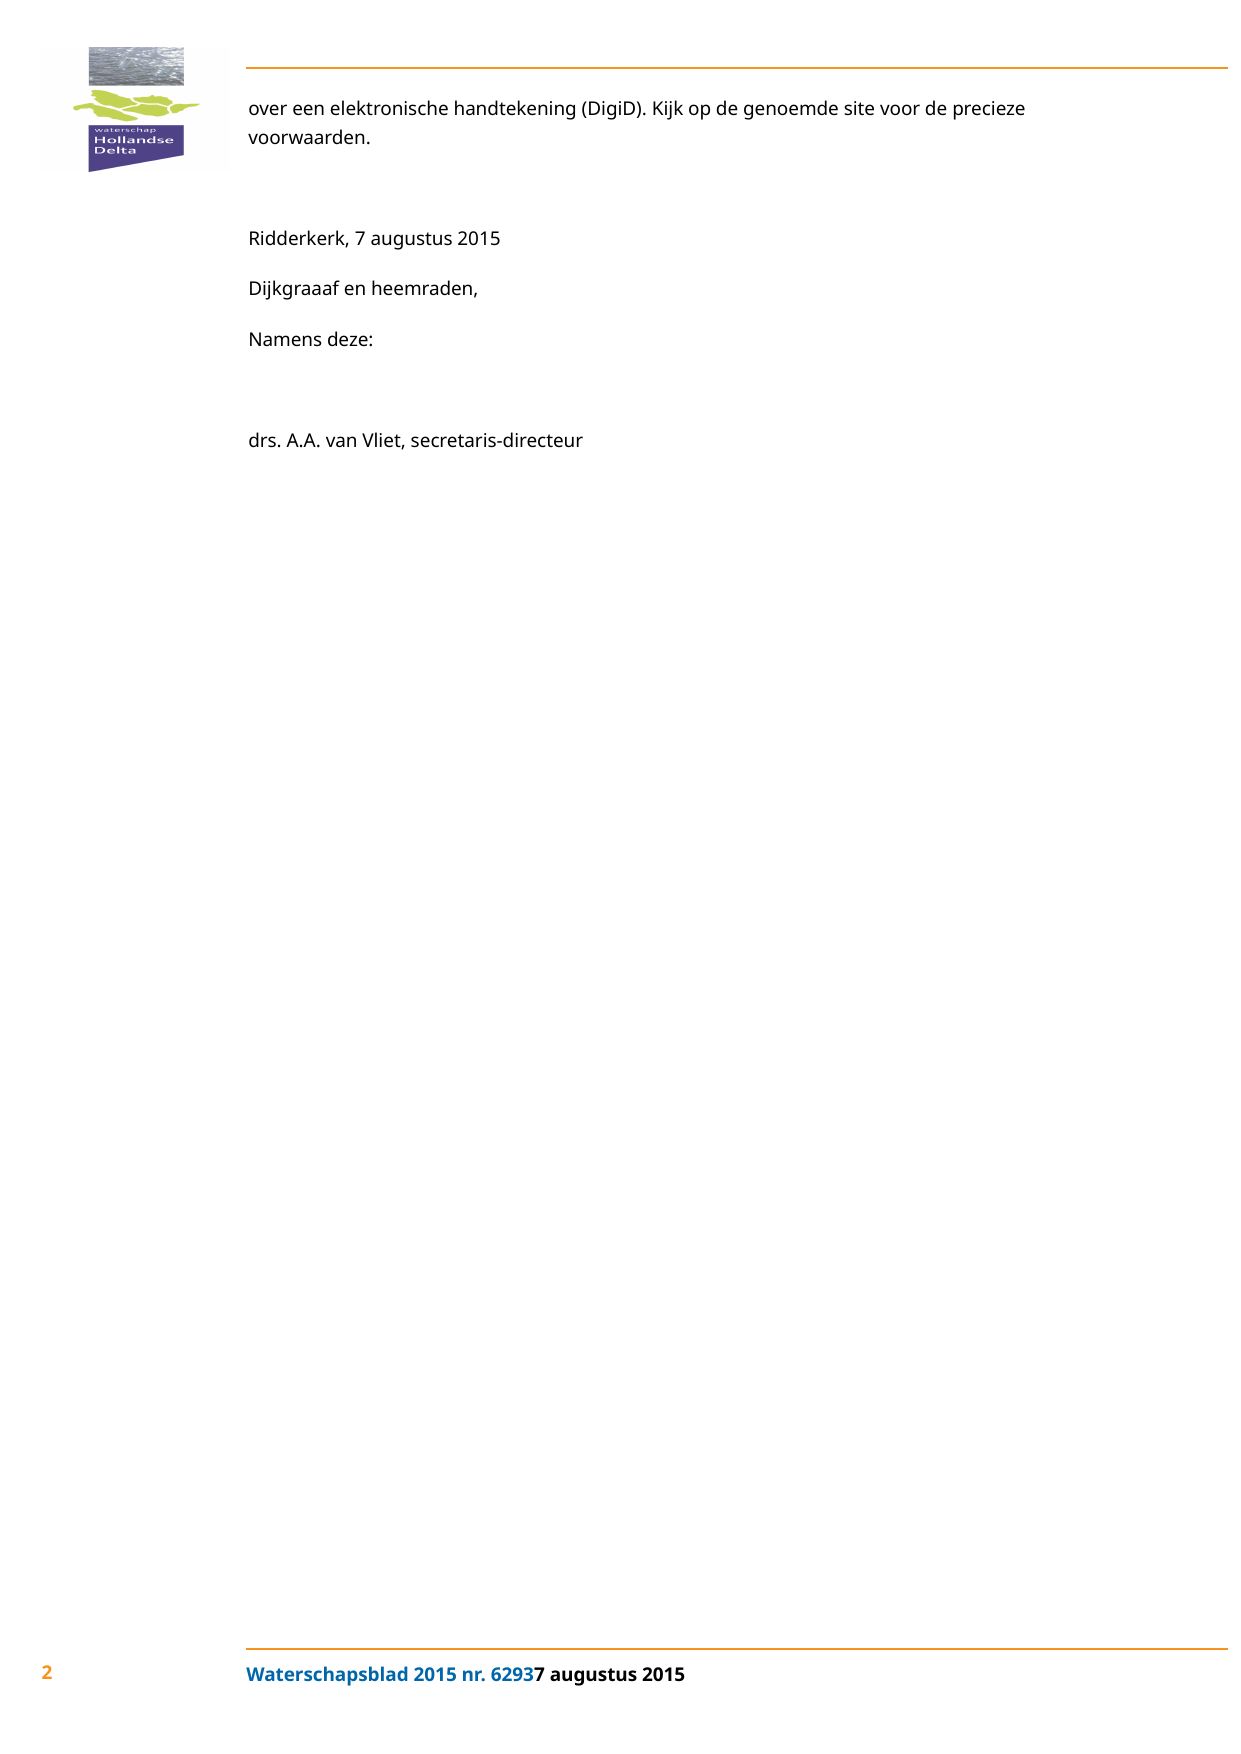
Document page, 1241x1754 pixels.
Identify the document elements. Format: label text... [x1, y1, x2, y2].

text Ridderkerk, 7 augustus 2015 [248, 225, 1152, 251]
picture [41, 47, 231, 172]
text Dijkgraaaf en heemraden, [248, 276, 1152, 301]
text Namens deze: [248, 326, 1152, 352]
text over een elektronische handtekening (DigiD). Kijk op de genoemde site voor de precieze voorwaarden. [248, 95, 1152, 150]
text drs. A.A. van Vliet, secretaris-directeur [248, 427, 1152, 453]
